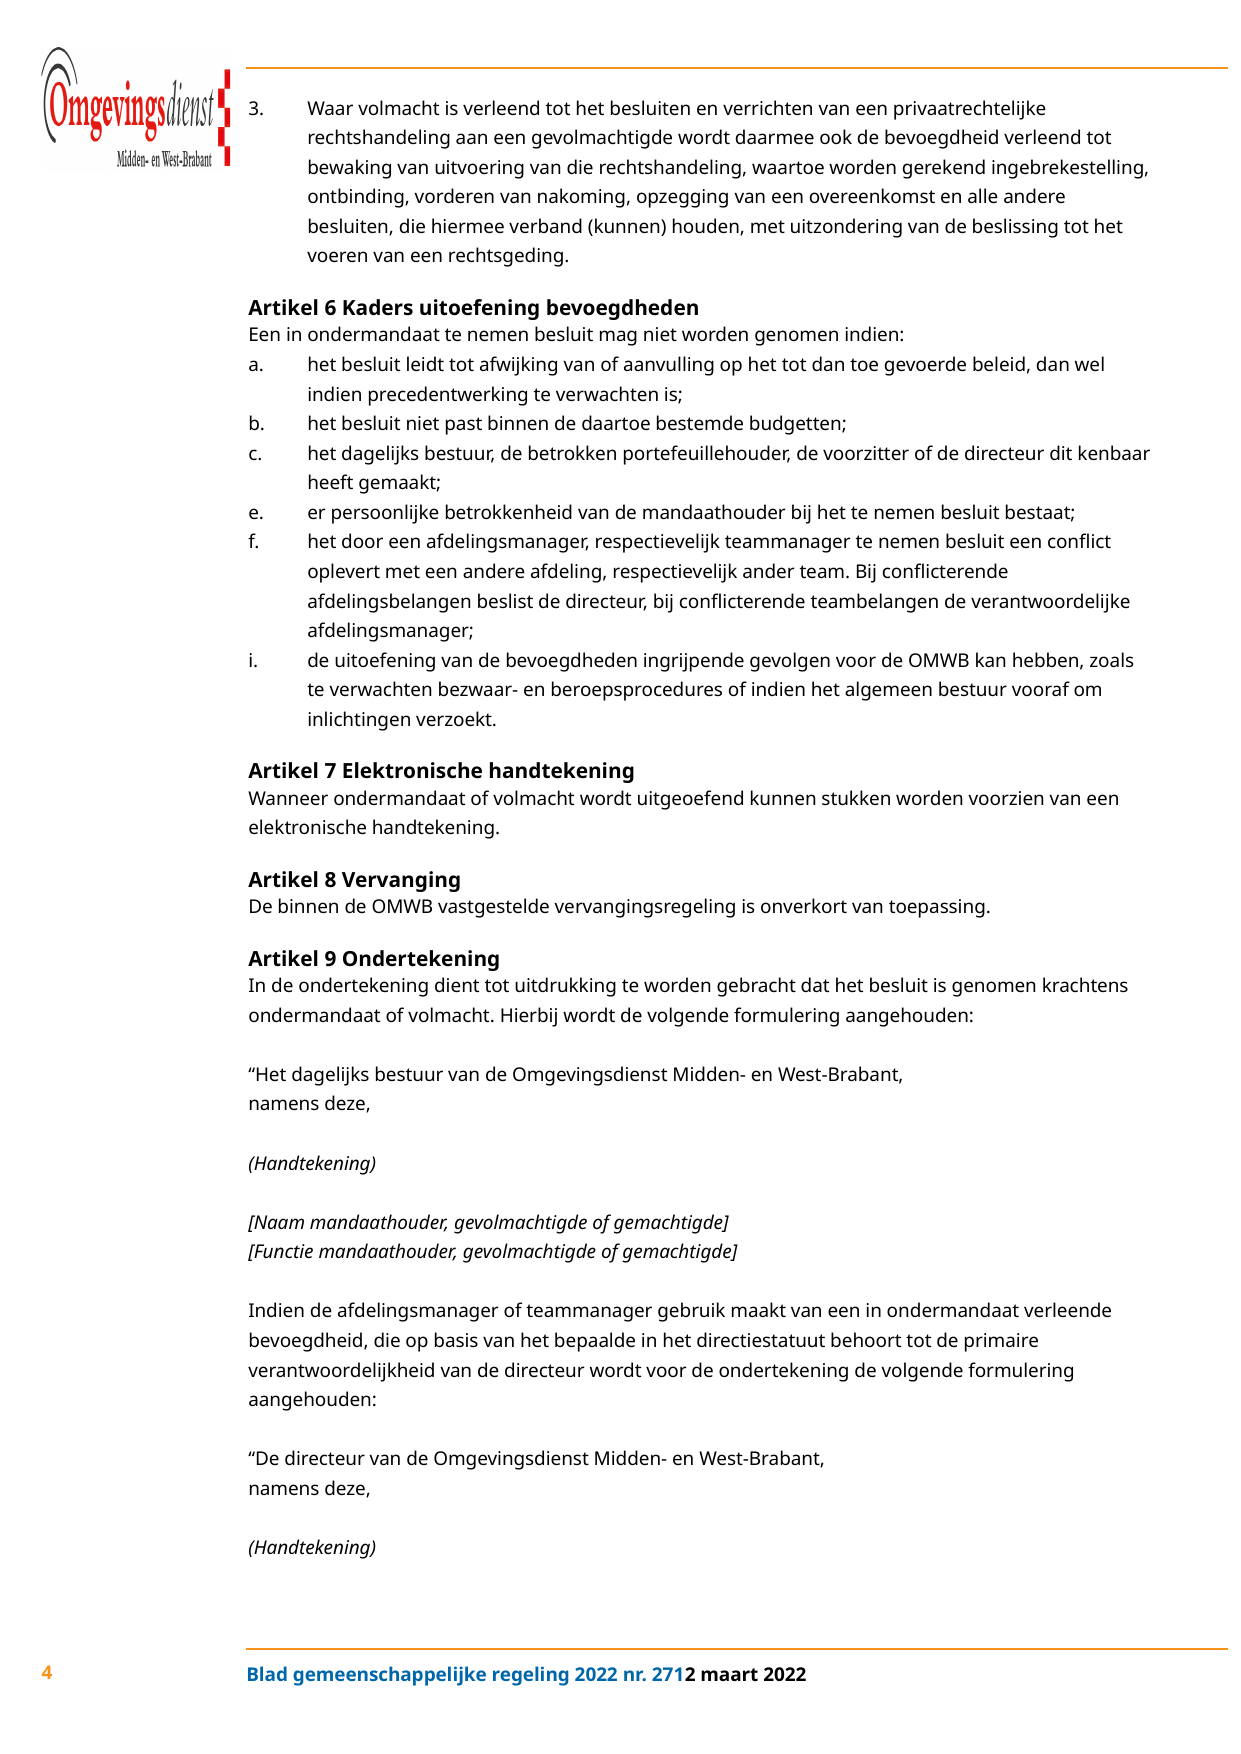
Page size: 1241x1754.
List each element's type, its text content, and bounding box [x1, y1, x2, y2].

text “De directeur van de Omgevingsdienst Midden- en West-Brabant, [248, 1446, 1152, 1471]
text Artikel 6 Kaders uitoefening bevoegdheden [248, 293, 1152, 322]
text In de ondertekening dient tot uitdrukking te worden gebracht dat het besluit is genomen krachtens ondermandaat of volmacht. Hierbij wordt de volgende formulering aangehouden: [248, 972, 1152, 1028]
list de uitoefening van de bevoegdheden ingrijpende gevolgen voor de OMWB kan hebben, zoals te verwachten bezwaar- en beroepsprocedures of indien het algemeen bestuur vooraf om inlichtingen verzoekt. [248, 647, 1152, 732]
list Waar volmacht is verleend tot het besluiten en verrichten van een privaatrechtelijke rechtshandeling aan een gevolmachtigde wordt daarmee ook de bevoegdheid verleend tot bewaking van uitvoering van die rechtshandeling, waartoe worden gerekend ingebrekestelling, ontbinding, vorderen van nakoming, opzegging van een overeenkomst en alle andere besluiten, die hiermee verband (kunnen) houden, met uitzondering van de beslissing tot het voeren van een rechtsgeding. [248, 95, 1152, 268]
list het besluit niet past binnen de daartoe bestemde budgetten; [248, 410, 1152, 436]
text Wanneer ondermandaat of volmacht wordt uitgeoefend kunnen stukken worden voorzien van een elektronische handtekening. [248, 785, 1152, 840]
list het dagelijks bestuur, de betrokken portefeuillehouder, de voorzitter of de directeur dit kenbaar heeft gemaakt; [248, 440, 1152, 495]
text namens deze, [248, 1475, 1152, 1501]
list het door een afdelingsmanager, respectievelijk teammanager te nemen besluit een conflict oplevert met een andere afdeling, respectievelijk ander team. Bij conflicterende afdelingsbelangen beslist de directeur, bij conflicterende teambelangen de verantwoordelijke afdelingsmanager; [248, 529, 1152, 643]
text Artikel 7 Elektronische handtekening [248, 757, 1152, 785]
text De binnen de OMWB vastgestelde vervangingsregeling is onverkort van toepassing. [248, 893, 1152, 919]
text (Handtekening) [248, 1534, 1152, 1560]
text [Naam mandaathouder, gevolmachtigde of gemachtigde] [248, 1209, 1152, 1235]
list er persoonlijke betrokkenheid van de mandaathouder bij het te nemen besluit bestaat; [248, 499, 1152, 525]
text [Functie mandaathouder, gevolmachtigde of gemachtigde] [248, 1238, 1152, 1264]
text Artikel 8 Vervanging [248, 865, 1152, 893]
text namens deze, [248, 1091, 1152, 1116]
list het besluit leidt tot afwijking van of aanvulling op het tot dan toe gevoerde beleid, dan wel indien precedentwerking te verwachten is; [248, 351, 1152, 406]
text (Handtekening) [248, 1150, 1152, 1176]
text Indien de afdelingsmanager of teammanager gebruik maakt van een in ondermandaat verleende bevoegdheid, die op basis van het bepaalde in het directiestatuut behoort tot de primaire verantwoordelijkheid van de directeur wordt voor de ondertekening de volgende formulering aangehouden: [248, 1298, 1152, 1412]
text Artikel 9 Ondertekening [248, 944, 1152, 972]
picture [41, 47, 231, 172]
text Een in ondermandaat te nemen besluit mag niet worden genomen indien: [248, 322, 1152, 347]
text “Het dagelijks bestuur van de Omgevingsdienst Midden- en West-Brabant, [248, 1061, 1152, 1087]
